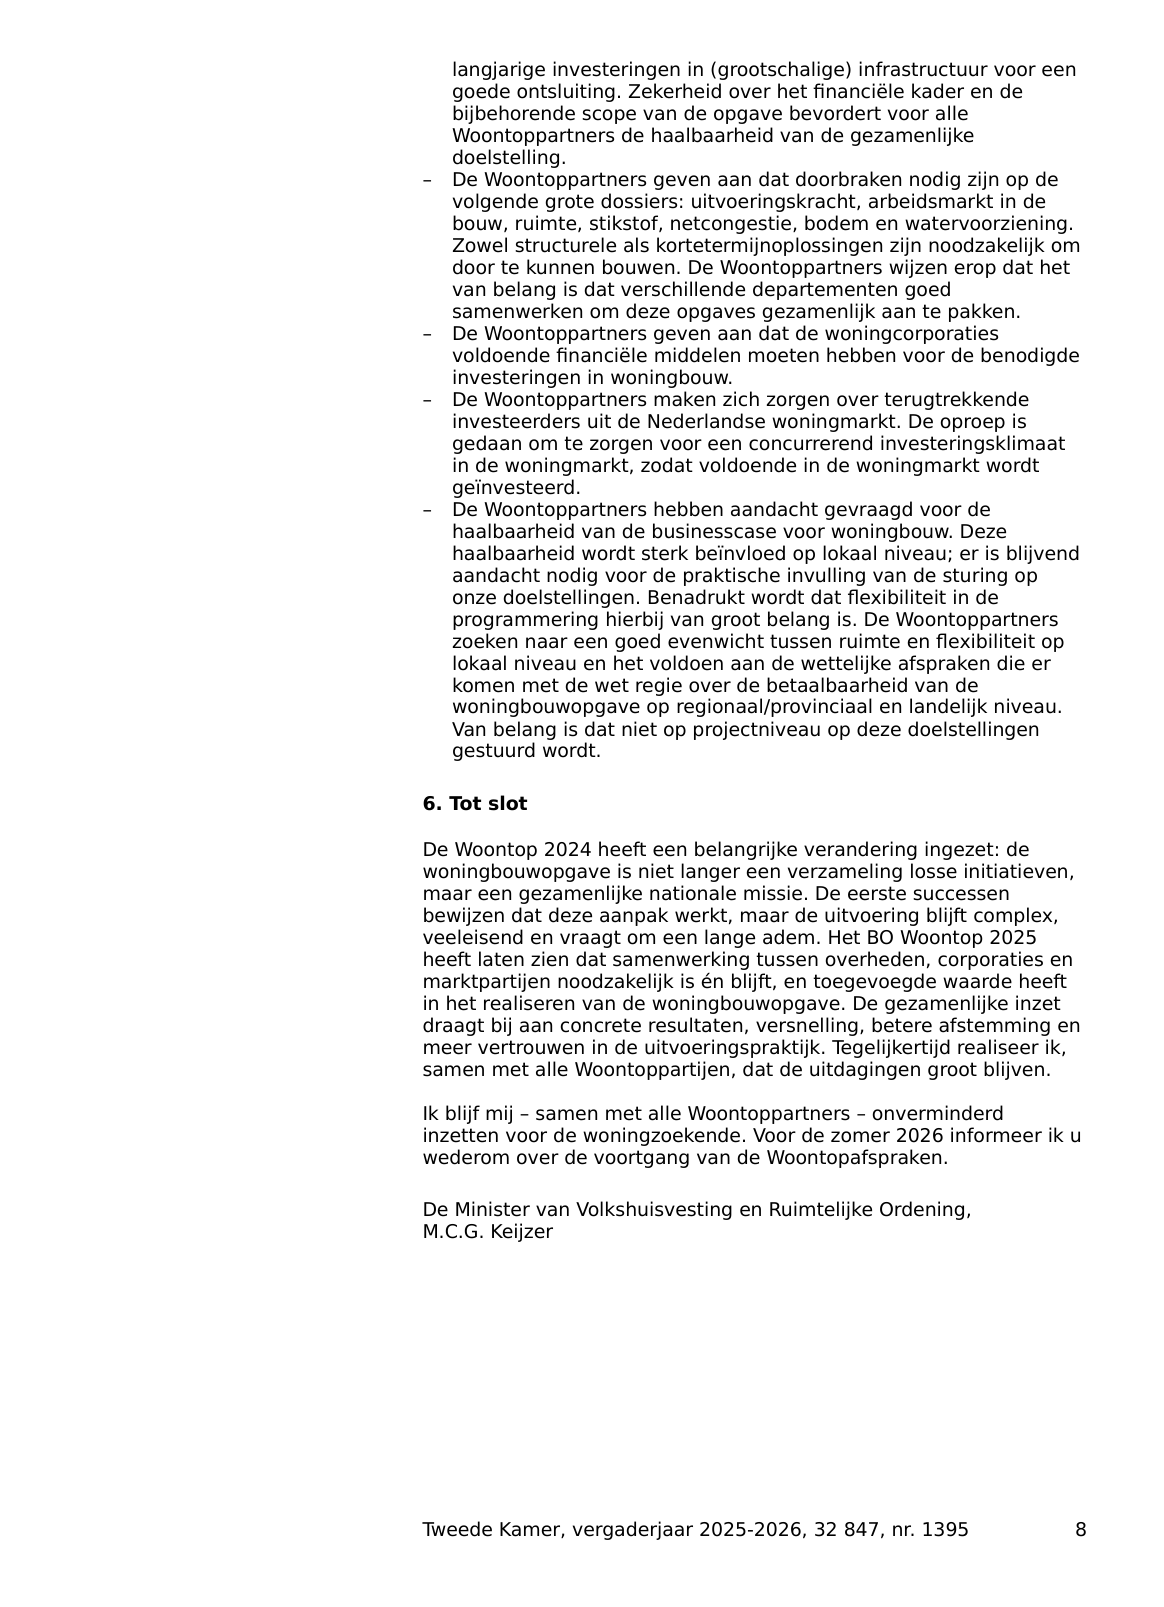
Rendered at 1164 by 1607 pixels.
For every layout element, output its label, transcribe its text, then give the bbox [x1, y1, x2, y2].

text – De Woontoppartners hebben aandacht gevraagd voor de haalbaarheid van de businesscase voor woningbouw. Deze haalbaarheid wordt sterk beïnvloed op lokaal niveau; er is blijvend aandacht nodig voor de praktische invulling van de sturing op onze doelstellingen. Benadrukt wordt dat flexibiliteit in de programmering hierbij van groot belang is. De Woontoppartners zoeken naar een goed evenwicht tussen ruimte en flexibiliteit op lokaal niveau en het voldoen aan de wettelijke afspraken die er komen met de wet regie over de betaalbaarheid van de woningbouwopgave op regionaal/provinciaal en landelijk niveau. Van belang is dat niet op projectniveau op deze doelstellingen gestuurd wordt. [422, 499, 1087, 762]
text De Woontop 2024 heeft een belangrijke verandering ingezet: de woningbouwopgave is niet langer een verzameling losse initiatieven, maar een gezamenlijke nationale missie. De eerste successen bewijzen dat deze aanpak werkt, maar de uitvoering blijft complex, veeleisend en vraagt om een lange adem. Het BO Woontop 2025 heeft laten zien dat samenwerking tussen overheden, corporaties en marktpartijen noodzakelijk is én blijft, en toegevoegde waarde heeft in het realiseren van de woningbouwopgave. De gezamenlijke inzet draagt bij aan concrete resultaten, versnelling, betere afstemming en meer vertrouwen in de uitvoeringspraktijk. Tegelijkertijd realiseer ik, samen met alle Woontoppartijen, dat de uitdagingen groot blijven. [422, 839, 1087, 1081]
text langjarige investeringen in (grootschalige) infrastructuur voor een goede ontsluiting. Zekerheid over het financiële kader en de bijbehorende scope van de opgave bevordert voor alle Woontoppartners de haalbaarheid van de gezamenlijke doelstelling. [422, 59, 1087, 169]
subtitle 6. Tot slot [422, 792, 1087, 814]
text – De Woontoppartners maken zich zorgen over terugtrekkende investeerders uit de Nederlandse woningmarkt. De oproep is gedaan om te zorgen voor een concurrerend investeringsklimaat in de woningmarkt, zodat voldoende in de woningmarkt wordt geïnvesteerd. [422, 389, 1087, 499]
text Ik blijf mij – samen met alle Woontoppartners – onverminderd inzetten voor de woningzoekende. Voor de zomer 2026 informeer ik u wederom over de voortgang van de Woontopafspraken. [422, 1103, 1087, 1169]
text – De Woontoppartners geven aan dat de woningcorporaties voldoende financiële middelen moeten hebben voor de benodigde investeringen in woningbouw. [422, 323, 1087, 389]
text De Minister van Volkshuisvesting en Ruimtelijke Ordening, M.C.G. Keijzer [422, 1199, 1087, 1243]
text – De Woontoppartners geven aan dat doorbraken nodig zijn op de volgende grote dossiers: uitvoeringskracht, arbeidsmarkt in de bouw, ruimte, stikstof, netcongestie, bodem en watervoorziening. Zowel structurele als kortetermijnoplossingen zijn noodzakelijk om door te kunnen bouwen. De Woontoppartners wijzen erop dat het van belang is dat verschillende departementen goed samenwerken om deze opgaves gezamenlijk aan te pakken. [422, 169, 1087, 323]
